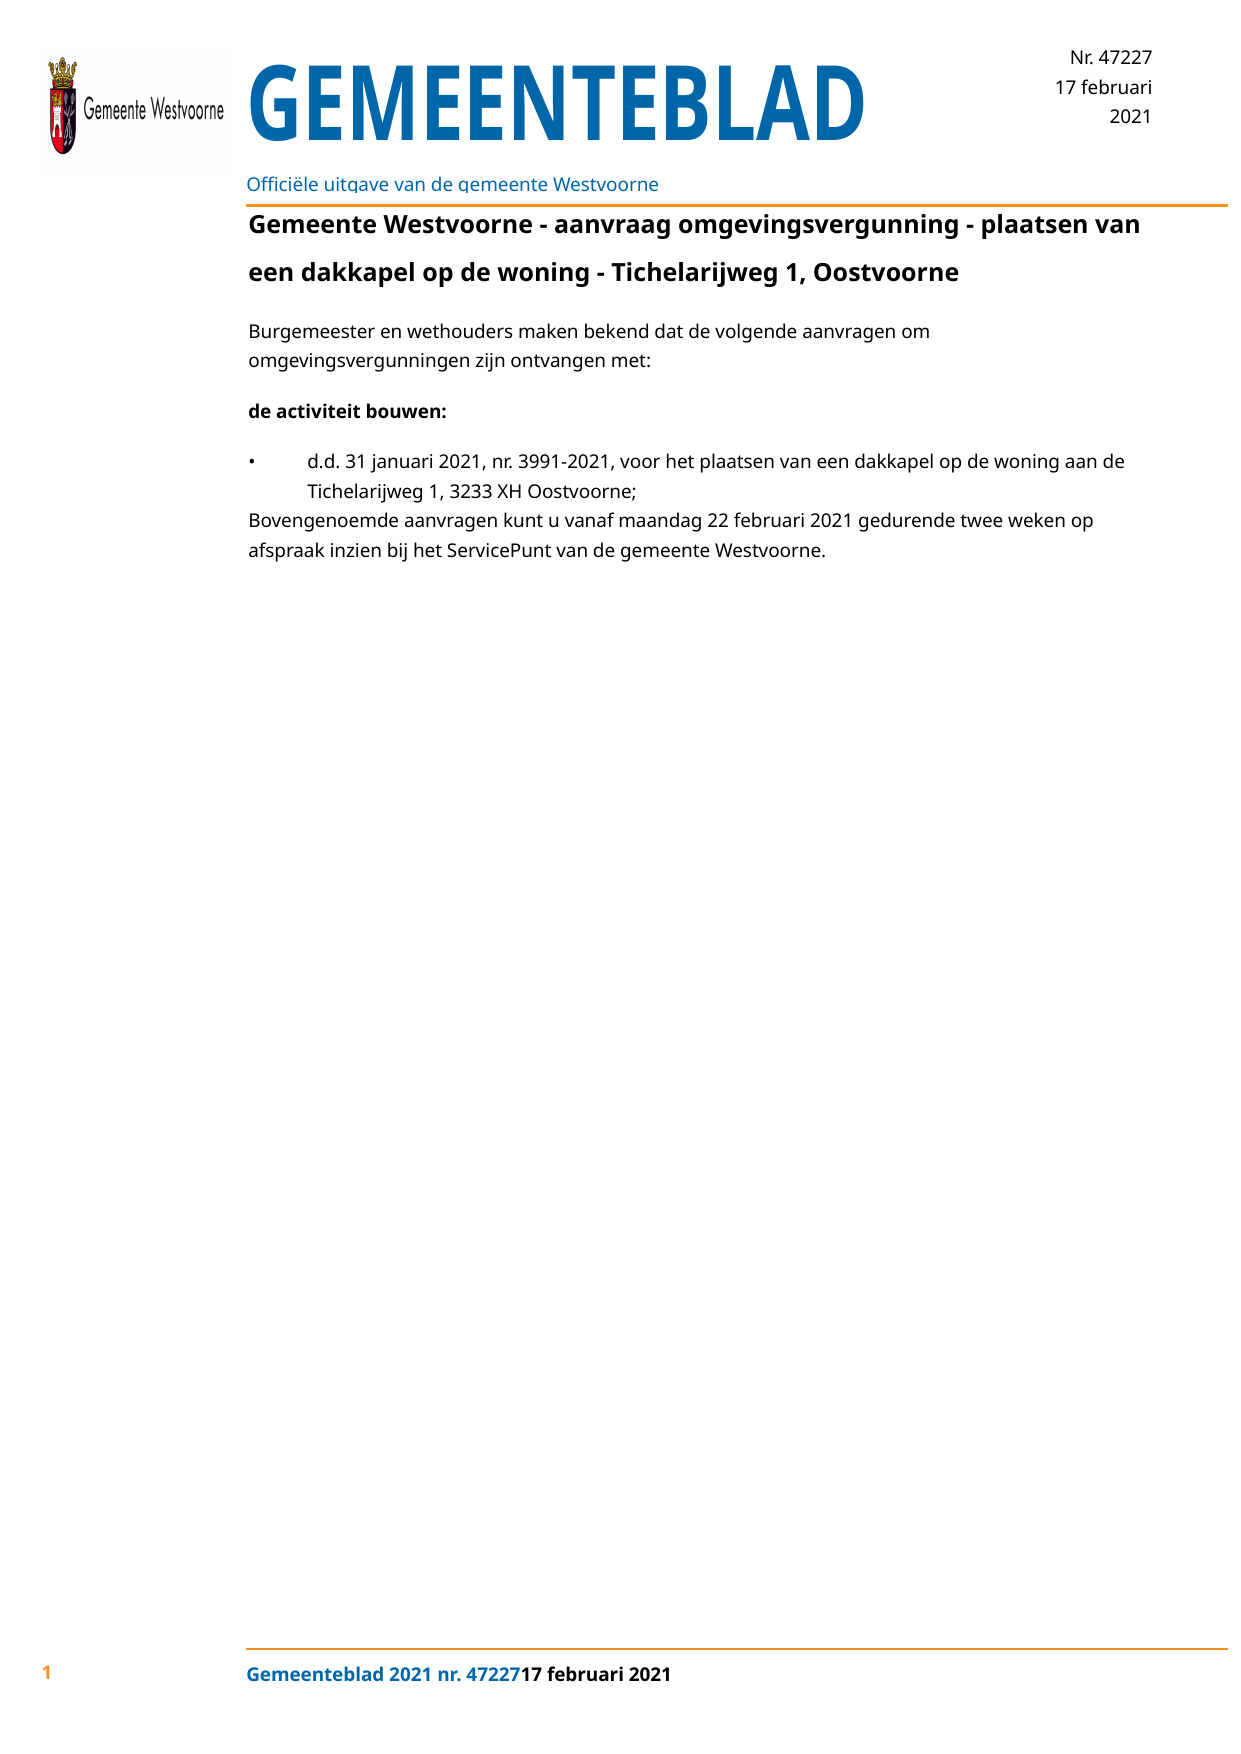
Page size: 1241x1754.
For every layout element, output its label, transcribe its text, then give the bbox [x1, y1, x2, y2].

text Burgemeester en wethouders maken bekend dat de volgende aanvragen om omgevingsvergunningen zijn ontvangen met: [248, 318, 1152, 373]
text Gemeente Westvoorne - aanvraag omgevingsvergunning - plaatsen van een dakkapel op de woning - Tichelarijweg 1, Oostvoorne [248, 207, 1152, 288]
text Bovengenoemde aanvragen kunt u vanaf maandag 22 februari 2021 gedurende twee weken op afspraak inzien bij het ServicePunt van de gemeente Westvoorne. [248, 507, 1152, 563]
picture [41, 47, 231, 172]
text de activiteit bouwen: [248, 398, 1152, 424]
list d.d. 31 januari 2021, nr. 3991-2021, voor het plaatsen van een dakkapel op de woning aan de Tichelarijweg 1, 3233 XH Oostvoorne; [248, 448, 1152, 504]
